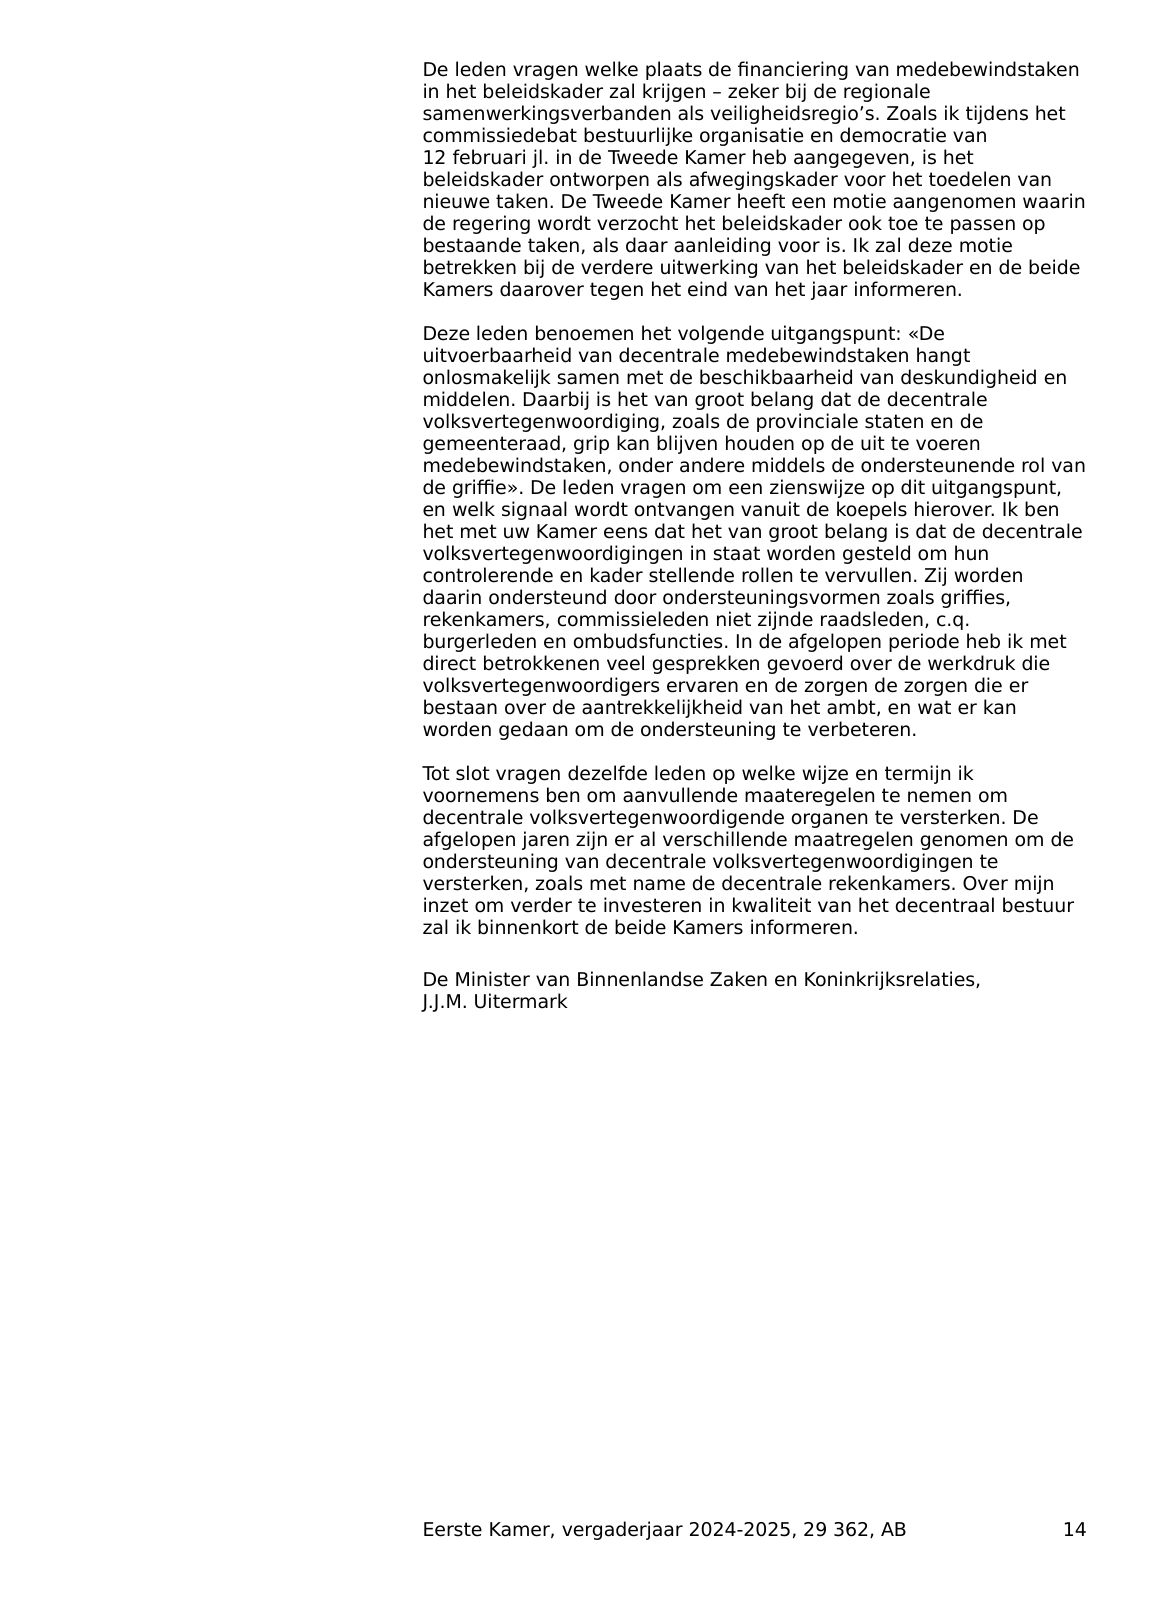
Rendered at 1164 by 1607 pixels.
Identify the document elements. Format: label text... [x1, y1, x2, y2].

text Deze leden benoemen het volgende uitgangspunt: «De uitvoerbaarheid van decentrale medebewindstaken hangt onlosmakelijk samen met de beschikbaarheid van deskundigheid en middelen. Daarbij is het van groot belang dat de decentrale volksvertegenwoordiging, zoals de provinciale staten en de gemeenteraad, grip kan blijven houden op de uit te voeren medebewindstaken, onder andere middels de ondersteunende rol van de griffie». De leden vragen om een zienswijze op dit uitgangspunt, en welk signaal wordt ontvangen vanuit de koepels hierover. Ik ben het met uw Kamer eens dat het van groot belang is dat de decentrale volksvertegenwoordigingen in staat worden gesteld om hun controlerende en kader stellende rollen te vervullen. Zij worden daarin ondersteund door ondersteuningsvormen zoals griffies, rekenkamers, commissieleden niet zijnde raadsleden, c.q. burgerleden en ombudsfuncties. In de afgelopen periode heb ik met direct betrokkenen veel gesprekken gevoerd over de werkdruk die volksvertegenwoordigers ervaren en de zorgen de zorgen die er bestaan over de aantrekkelijkheid van het ambt, en wat er kan worden gedaan om de ondersteuning te verbeteren. [422, 323, 1087, 741]
text Tot slot vragen dezelfde leden op welke wijze en termijn ik voornemens ben om aanvullende maateregelen te nemen om decentrale volksvertegenwoordigende organen te versterken. De afgelopen jaren zijn er al verschillende maatregelen genomen om de ondersteuning van decentrale volksvertegenwoordigingen te versterken, zoals met name de decentrale rekenkamers. Over mijn inzet om verder te investeren in kwaliteit van het decentraal bestuur zal ik binnenkort de beide Kamers informeren. [422, 763, 1087, 939]
text De leden vragen welke plaats de financiering van medebewindstaken in het beleidskader zal krijgen – zeker bij de regionale samenwerkingsverbanden als veiligheidsregio’s. Zoals ik tijdens het commissiedebat bestuurlijke organisatie en democratie van 12 februari jl. in de Tweede Kamer heb aangegeven, is het beleidskader ontworpen als afwegingskader voor het toedelen van nieuwe taken. De Tweede Kamer heeft een motie aangenomen waarin de regering wordt verzocht het beleidskader ook toe te passen op bestaande taken, als daar aanleiding voor is. Ik zal deze motie betrekken bij de verdere uitwerking van het beleidskader en de beide Kamers daarover tegen het eind van het jaar informeren. [422, 59, 1087, 301]
text De Minister van Binnenlandse Zaken en Koninkrijksrelaties, J.J.M. Uitermark [422, 969, 1087, 1013]
